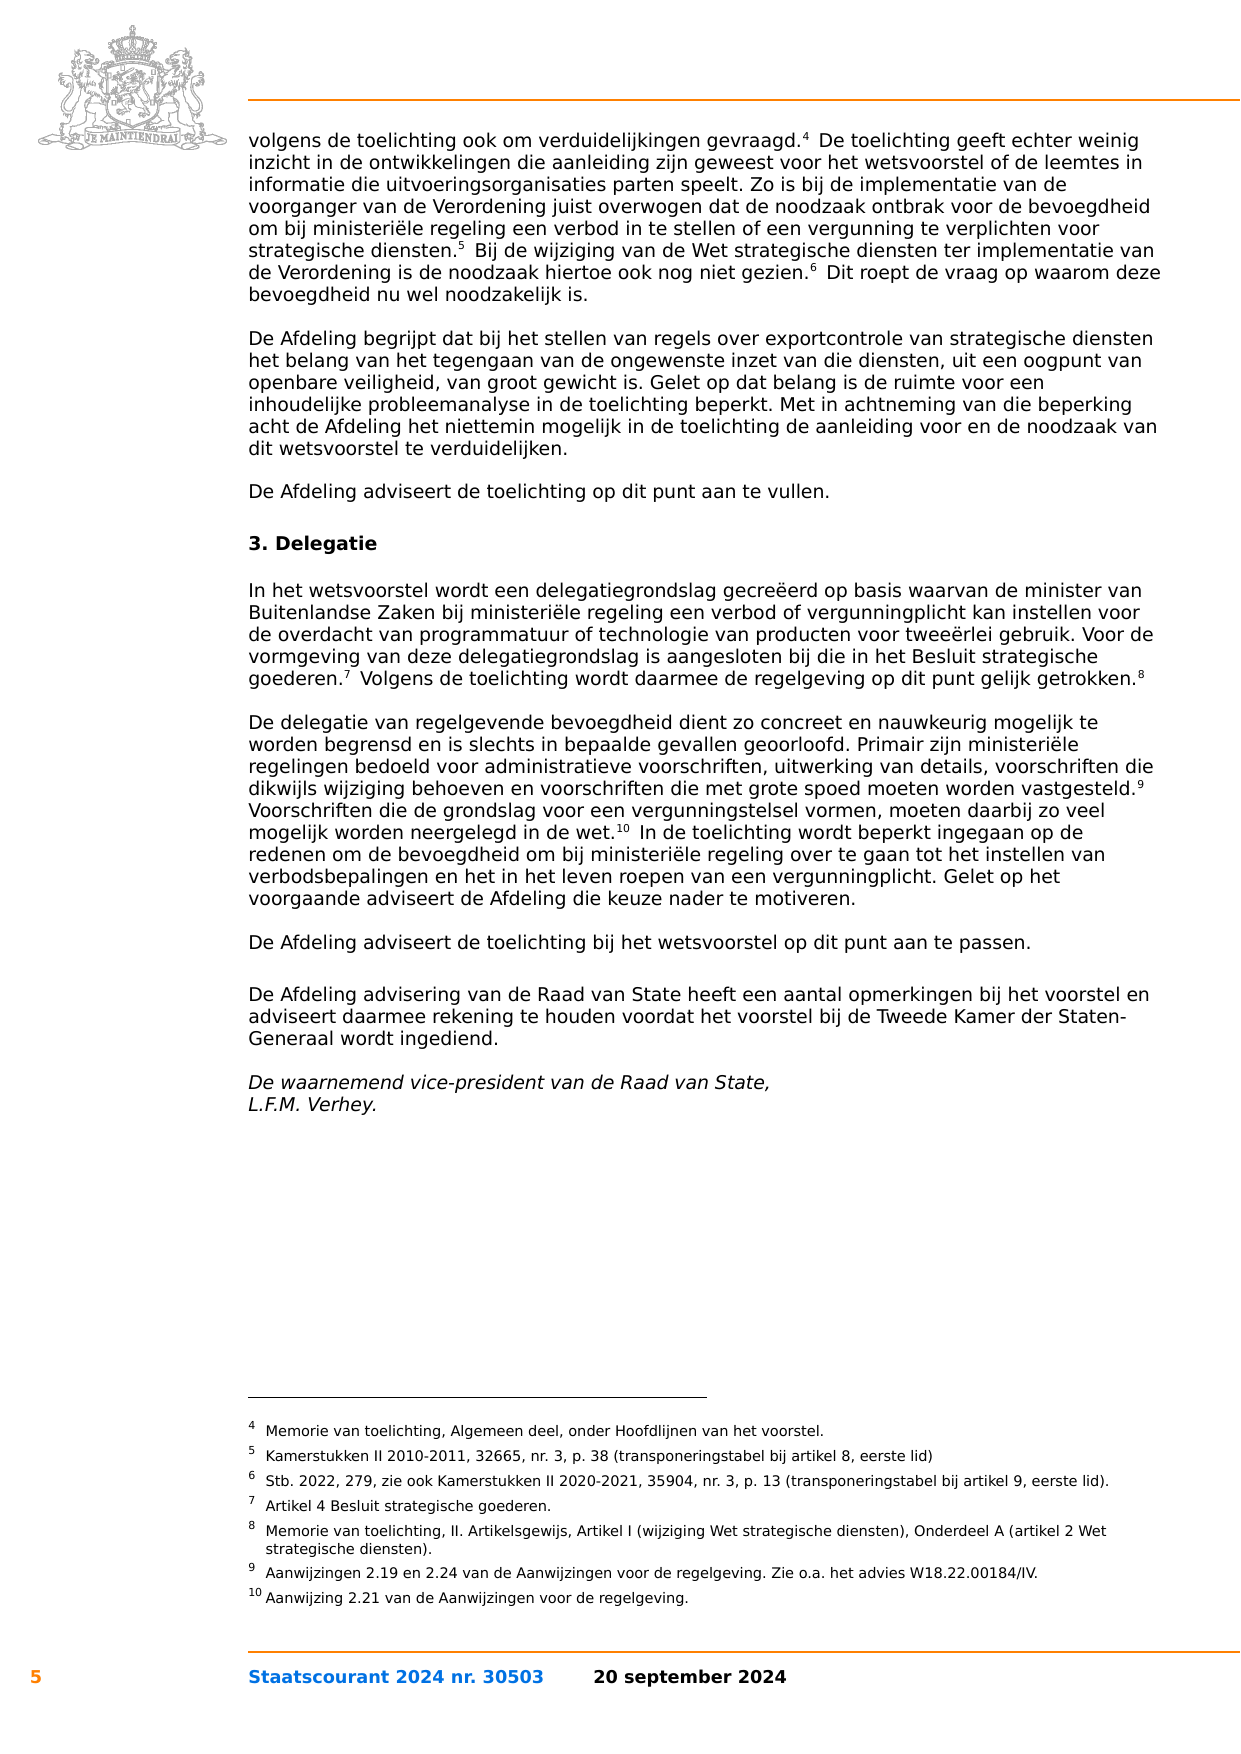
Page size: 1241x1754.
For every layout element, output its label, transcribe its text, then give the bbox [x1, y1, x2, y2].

text De Afdeling adviseert de toelichting op dit punt aan te vullen. [248, 481, 1163, 503]
text De Afdeling advisering van de Raad van State heeft een aantal opmerkingen bij het voorstel en adviseert daarmee rekening te houden voordat het voorstel bij de Tweede Kamer der Staten-Generaal wordt ingediend. [248, 984, 1163, 1050]
text De waarnemend vice-president van de Raad van State, L.F.M. Verhey. [248, 1072, 1163, 1116]
text De Afdeling adviseert de toelichting bij het wetsvoorstel op dit punt aan te passen. [248, 932, 1163, 954]
text Aanwijzing 2.21 van de Aanwijzingen voor de regelgeving. [248, 1586, 1163, 1608]
text Aanwijzingen 2.19 en 2.24 van de Aanwijzingen voor de regelgeving. Zie o.a. het advies W18.22.00184/IV. [248, 1561, 1163, 1583]
text Memorie van toelichting, Algemeen deel, onder Hoofdlijnen van het voorstel. [248, 1419, 1163, 1441]
text Memorie van toelichting, II. Artikelsgewijs, Artikel I (wijziging Wet strategische diensten), Onderdeel A (artikel 2 Wet strategische diensten). [248, 1519, 1163, 1558]
subtitle 3. Delegatie [248, 533, 1163, 555]
text Stb. 2022, 279, zie ook Kamerstukken II 2020-2021, 35904, nr. 3, p. 13 (transponeringstabel bij artikel 9, eerste lid). [248, 1469, 1163, 1491]
text Kamerstukken II 2010-2011, 32665, nr. 3, p. 38 (transponeringstabel bij artikel 8, eerste lid) [248, 1444, 1163, 1466]
text Artikel 4 Besluit strategische goederen. [248, 1494, 1163, 1516]
text De delegatie van regelgevende bevoegdheid dient zo concreet en nauwkeurig mogelijk te worden begrensd en is slechts in bepaalde gevallen geoorloofd. Primair zijn ministeriële regelingen bedoeld voor administratieve voorschriften, uitwerking van details, voorschriften die dikwijls wijziging behoeven en voorschriften die met grote spoed moeten worden vastgesteld. Voorschriften die de grondslag voor een vergunningstelsel vormen, moeten daarbij zo veel mogelijk worden neergelegd in de wet. In de toelichting wordt beperkt ingegaan op de redenen om de bevoegdheid om bij ministeriële regeling over te gaan tot het instellen van verbodsbepalingen en het in het leven roepen van een vergunningplicht. Gelet op het voorgaande adviseert de Afdeling die keuze nader te motiveren. [248, 712, 1163, 910]
picture [38, 25, 227, 150]
text In het wetsvoorstel wordt een delegatiegrondslag gecreëerd op basis waarvan de minister van Buitenlandse Zaken bij ministeriële regeling een verbod of vergunningplicht kan instellen voor de overdacht van programmatuur of technologie van producten voor tweeërlei gebruik. Voor de vormgeving van deze delegatiegrondslag is aangesloten bij die in het Besluit strategische goederen. Volgens de toelichting wordt daarmee de regelgeving op dit punt gelijk getrokken. [248, 580, 1163, 690]
text De Afdeling begrijpt dat bij het stellen van regels over exportcontrole van strategische diensten het belang van het tegengaan van de ongewenste inzet van die diensten, uit een oogpunt van openbare veiligheid, van groot gewicht is. Gelet op dat belang is de ruimte voor een inhoudelijke probleemanalyse in de toelichting beperkt. Met in achtneming van die beperking acht de Afdeling het niettemin mogelijk in de toelichting de aanleiding voor en de noodzaak van dit wetsvoorstel te verduidelijken. [248, 328, 1163, 459]
text volgens de toelichting ook om verduidelijkingen gevraagd. De toelichting geeft echter weinig inzicht in de ontwikkelingen die aanleiding zijn geweest voor het wetsvoorstel of de leemtes in informatie die uitvoeringsorganisaties parten speelt. Zo is bij de implementatie van de voorganger van de Verordening juist overwogen dat de noodzaak ontbrak voor de bevoegdheid om bij ministeriële regeling een verbod in te stellen of een vergunning te verplichten voor strategische diensten. Bij de wijziging van de Wet strategische diensten ter implementatie van de Verordening is de noodzaak hiertoe ook nog niet gezien. Dit roept de vraag op waarom deze bevoegdheid nu wel noodzakelijk is. [248, 130, 1163, 306]
